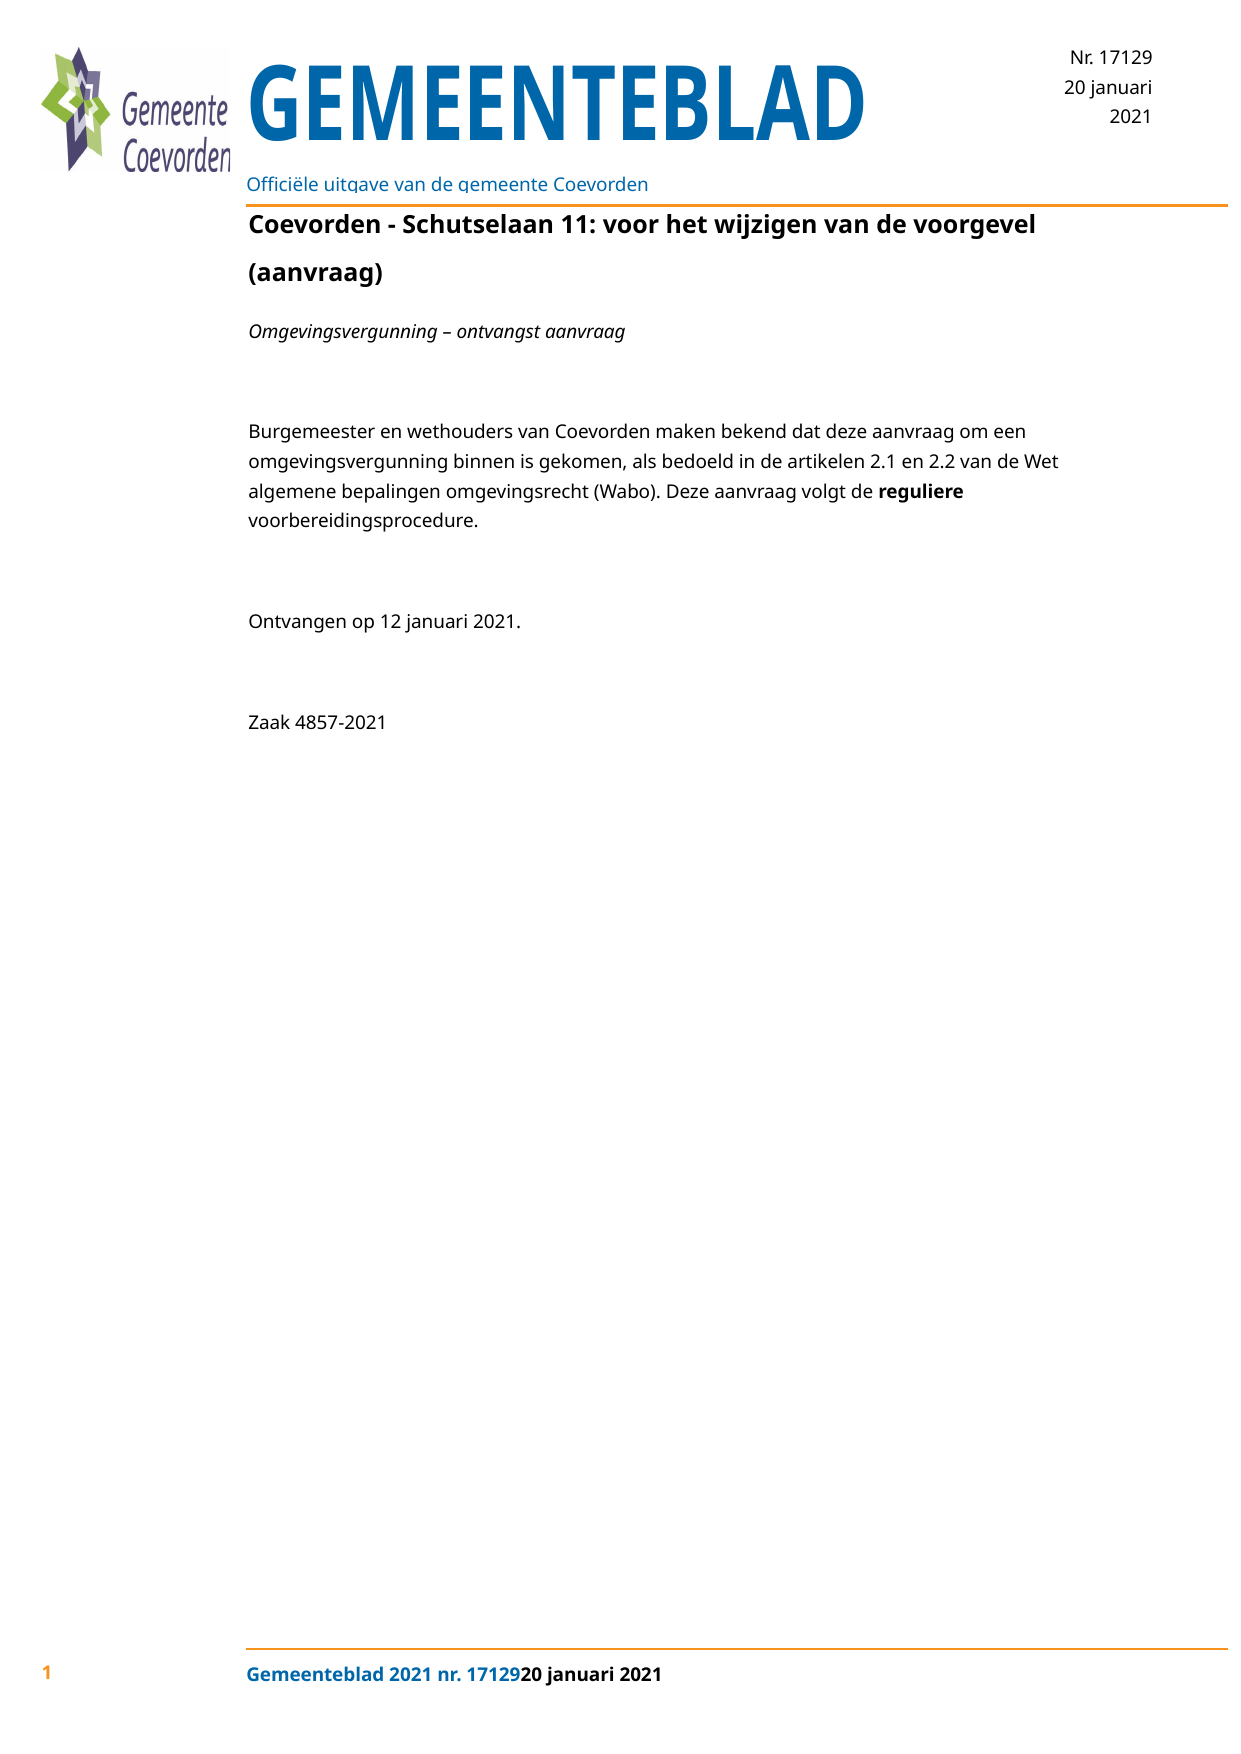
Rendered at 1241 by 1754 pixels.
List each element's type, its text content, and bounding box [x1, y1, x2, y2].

text Burgemeester en wethouders van Coevorden maken bekend dat deze aanvraag om een omgevingsvergunning binnen is gekomen, als bedoeld in de artikelen 2.1 en 2.2 van de Wet algemene bepalingen omgevingsrecht (Wabo). Deze aanvraag volgt de reguliere voorbereidingsprocedure. [248, 419, 1152, 533]
text Zaak 4857-2021 [248, 709, 1152, 735]
text Omgevingsvergunning – ontvangst aanvraag [248, 318, 1152, 344]
text Ontvangen op 12 januari 2021. [248, 608, 1152, 634]
text Coevorden - Schutselaan 11: voor het wijzigen van de voorgevel (aanvraag) [248, 207, 1152, 288]
picture [41, 47, 231, 172]
